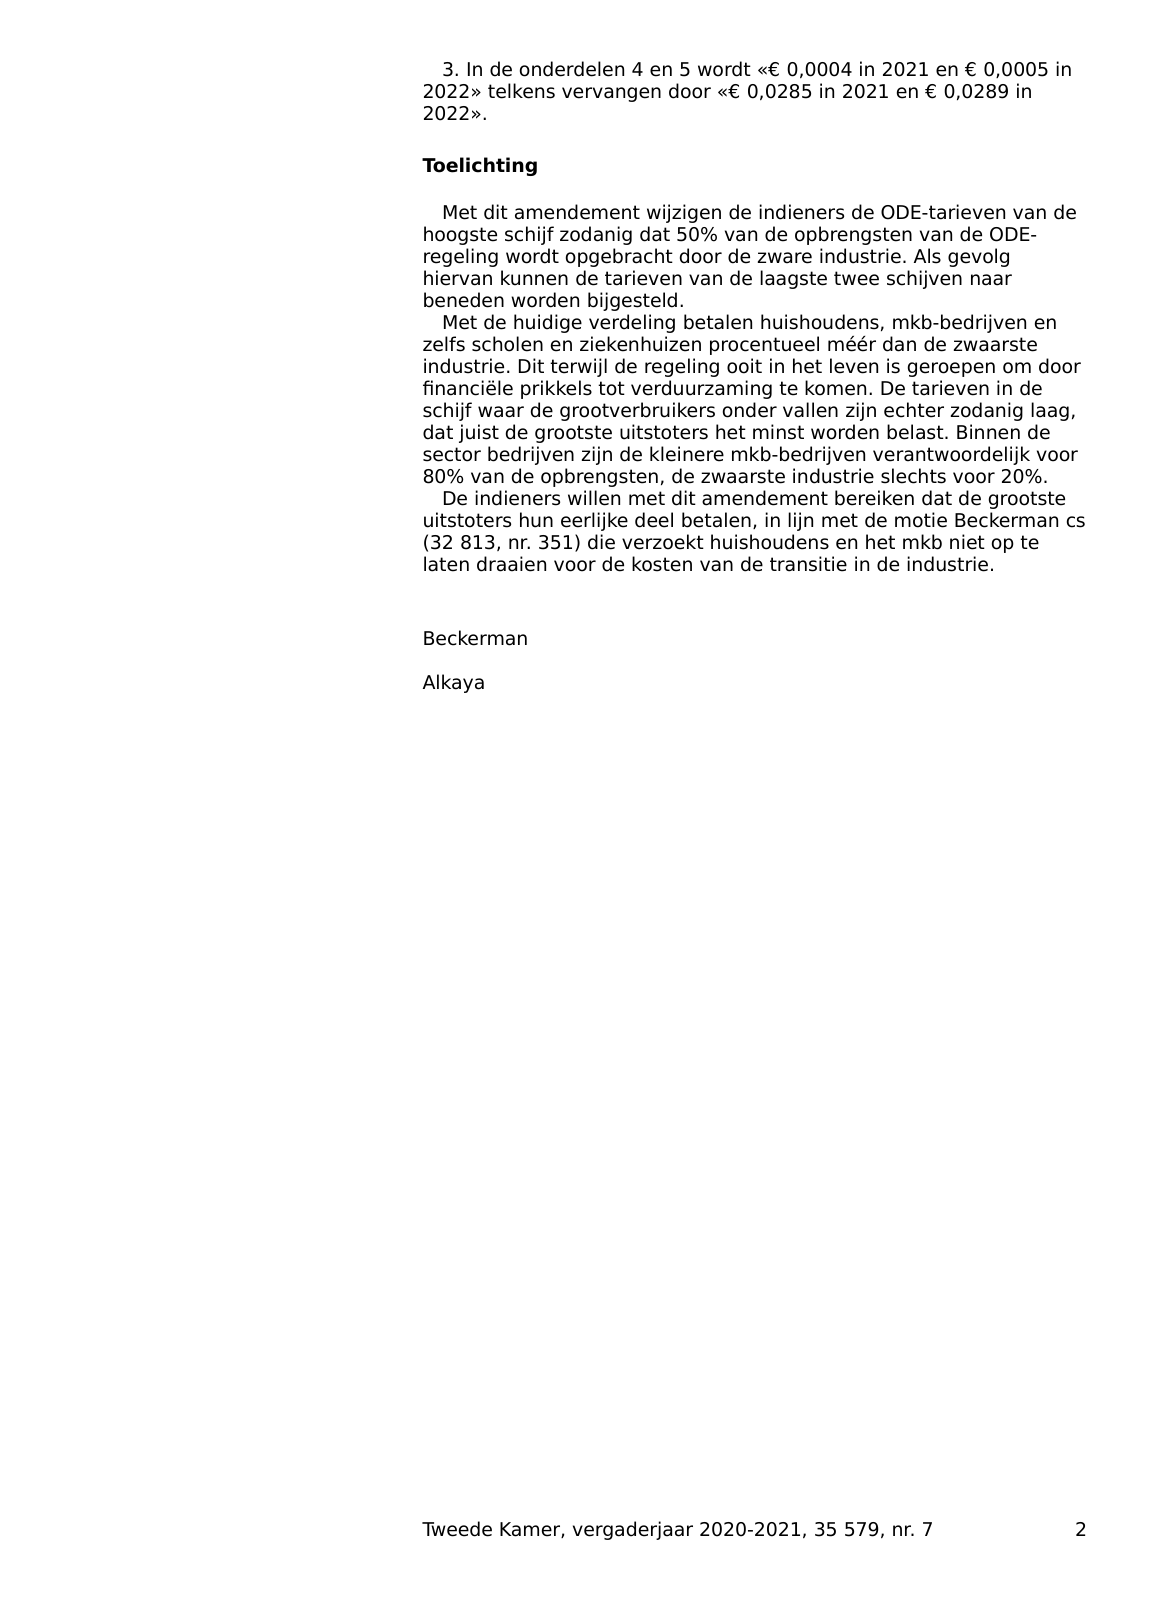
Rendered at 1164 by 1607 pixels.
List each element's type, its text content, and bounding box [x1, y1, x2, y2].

text 3. In de onderdelen 4 en 5 wordt «€ 0,0004 in 2021 en € 0,0005 in 2022» telkens vervangen door «€ 0,0285 in 2021 en € 0,0289 in 2022». [422, 59, 1087, 125]
subtitle Toelichting [422, 155, 1087, 177]
text Met dit amendement wijzigen de indieners de ODE-tarieven van de hoogste schijf zodanig dat 50% van de opbrengsten van de ODE-regeling wordt opgebracht door de zware industrie. Als gevolg hiervan kunnen de tarieven van de laagste twee schijven naar beneden worden bijgesteld. [422, 202, 1087, 312]
text Beckerman Alkaya [422, 606, 1087, 693]
text Met de huidige verdeling betalen huishoudens, mkb-bedrijven en zelfs scholen en ziekenhuizen procentueel méér dan de zwaarste industrie. Dit terwijl de regeling ooit in het leven is geroepen om door financiële prikkels tot verduurzaming te komen. De tarieven in de schijf waar de grootverbruikers onder vallen zijn echter zodanig laag, dat juist de grootste uitstoters het minst worden belast. Binnen de sector bedrijven zijn de kleinere mkb-bedrijven verantwoordelijk voor 80% van de opbrengsten, de zwaarste industrie slechts voor 20%. [422, 312, 1087, 488]
text De indieners willen met dit amendement bereiken dat de grootste uitstoters hun eerlijke deel betalen, in lijn met de motie Beckerman cs (32 813, nr. 351) die verzoekt huishoudens en het mkb niet op te laten draaien voor de kosten van de transitie in de industrie. [422, 488, 1087, 576]
